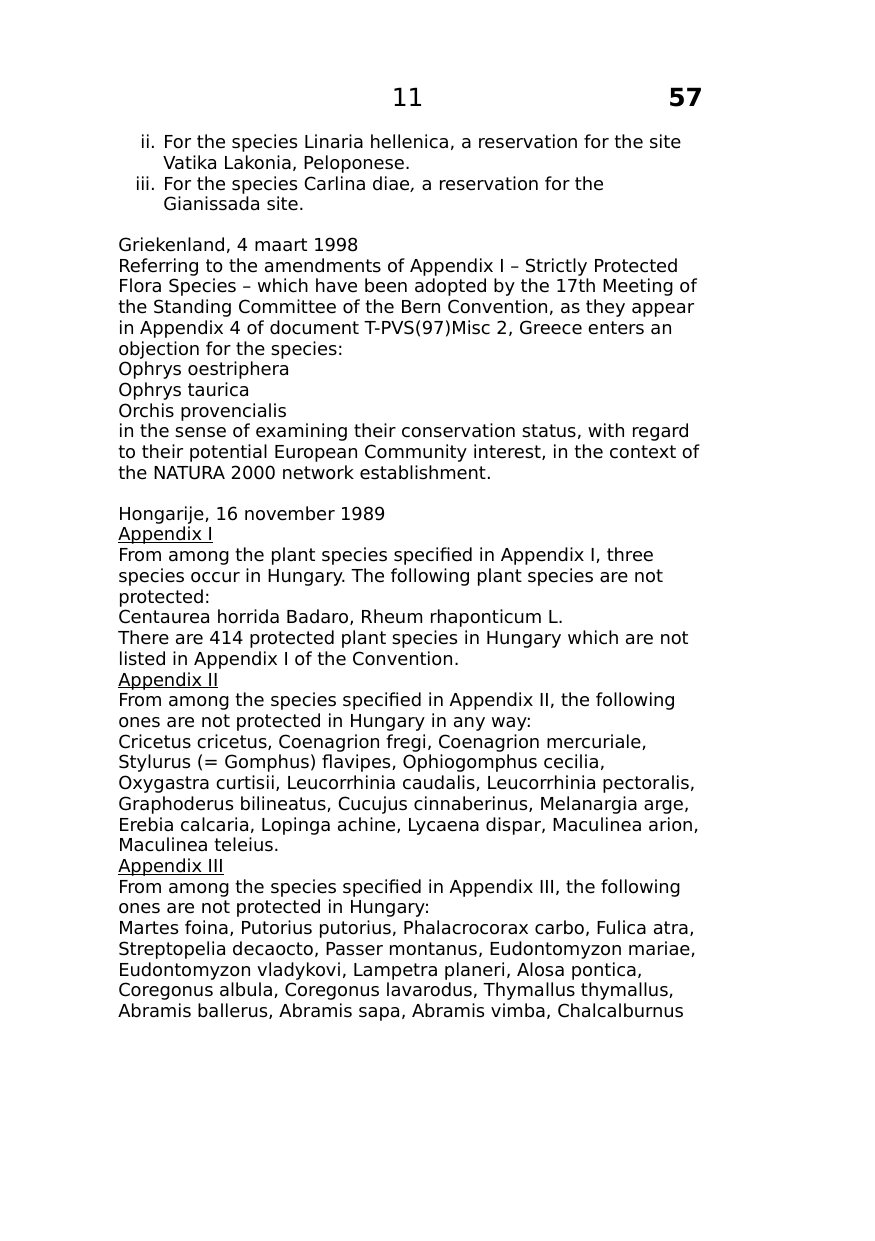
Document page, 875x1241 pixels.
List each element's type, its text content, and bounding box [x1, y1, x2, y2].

text iii. For the species Carlina diae, a reservation for the Gianissada site. [118, 173, 703, 215]
text Ophrys oestriphera [118, 359, 703, 380]
text Centaurea horrida Badaro, Rheum rhaponticum L. [118, 607, 703, 628]
text Appendix III [118, 856, 703, 877]
text Appendix II [118, 669, 703, 690]
text Ophrys taurica [118, 380, 703, 401]
text Hongarije, 16 november 1989 [118, 503, 703, 524]
text Martes foina, Putorius putorius, Phalacrocorax carbo, Fulica atra, Streptopelia decaocto, Passer montanus, Eudontomyzon mariae, Eudontomyzon vladykovi, Lampetra planeri, Alosa pontica, Coregonus albula, Coregonus lavarodus, Thymallus thymallus, Abramis ballerus, Abramis sapa, Abramis vimba, Chalcalburnus [118, 918, 703, 1022]
text Referring to the amendments of Appendix I – Strictly Protected Flora Species – which have been adopted by the 17th Meeting of the Standing Committee of the Bern Convention, as they appear in Appendix 4 of document T-PVS(97)Misc 2, Greece enters an objection for the species: [118, 256, 703, 359]
text Cricetus cricetus, Coenagrion fregi, Coenagrion mercuriale, Stylurus (= Gomphus) flavipes, Ophiogomphus cecilia, Oxygastra curtisii, Leucorrhinia caudalis, Leucorrhinia pectoralis, Graphoderus bilineatus, Cucujus cinnaberinus, Melanargia arge, Erebia calcaria, Lopinga achine, Lycaena dispar, Maculinea arion, Maculinea teleius. [118, 732, 703, 856]
text From among the species specified in Appendix III, the following ones are not protected in Hungary: [118, 877, 703, 918]
text Orchis provencialis [118, 401, 703, 421]
text Griekenland, 4 maart 1998 [118, 235, 703, 256]
text There are 414 protected plant species in Hungary which are not listed in Appendix I of the Convention. [118, 628, 703, 669]
text in the sense of examining their conservation status, with regard to their potential European Community interest, in the context of the NATURA 2000 network establishment. [118, 421, 703, 483]
text Appendix I [118, 524, 703, 545]
text ii. For the species Linaria hellenica, a reservation for the site Vatika Lakonia, Peloponese. [118, 132, 703, 173]
text From among the plant species specified in Appendix I, three species occur in Hungary. The following plant species are not protected: [118, 545, 703, 607]
text From among the species specified in Appendix II, the following ones are not protected in Hungary in any way: [118, 690, 703, 732]
